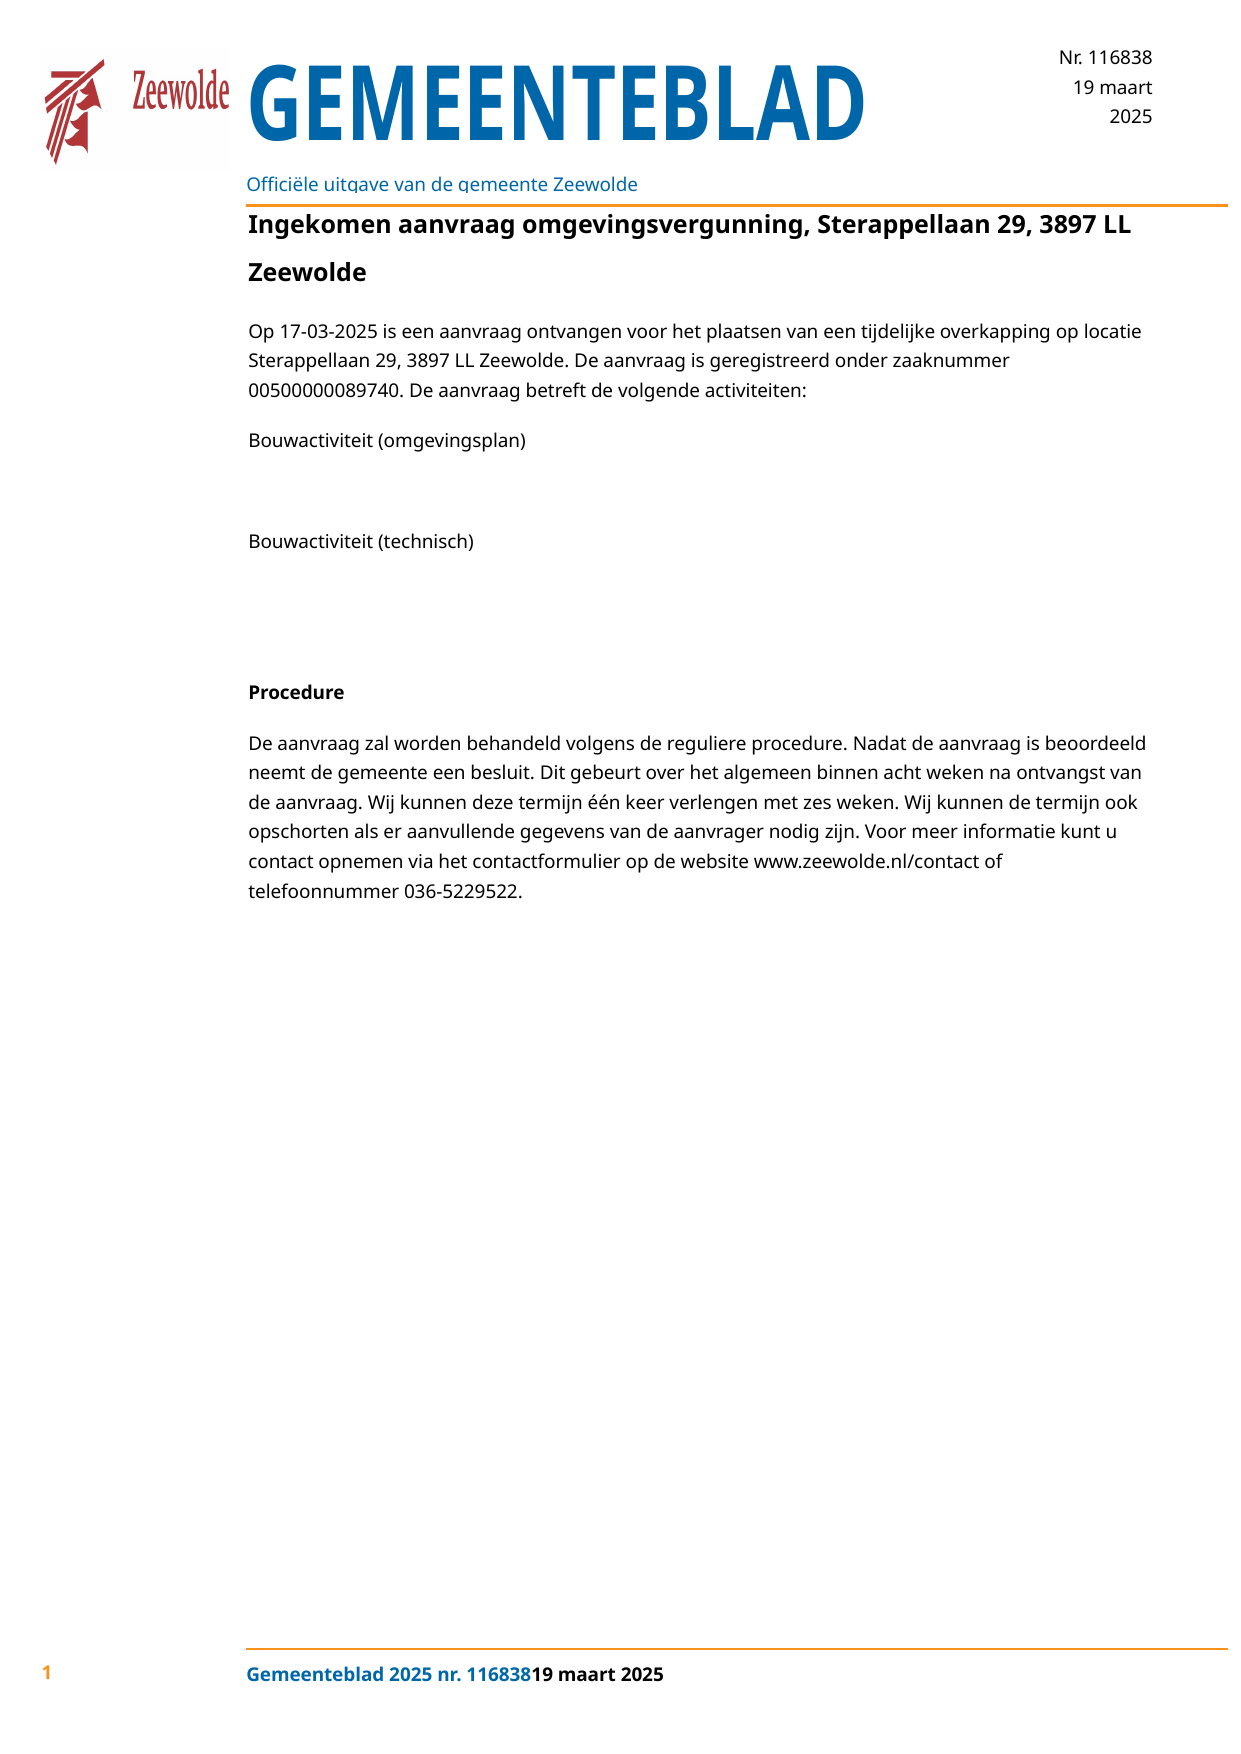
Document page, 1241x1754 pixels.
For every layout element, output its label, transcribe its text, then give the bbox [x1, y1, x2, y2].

text Ingekomen aanvraag omgevingsvergunning, Sterappellaan 29, 3897 LL Zeewolde [248, 207, 1152, 288]
picture [41, 47, 231, 172]
text De aanvraag zal worden behandeld volgens de reguliere procedure. Nadat de aanvraag is beoordeeld neemt de gemeente een besluit. Dit gebeurt over het algemeen binnen acht weken na ontvangst van de aanvraag. Wij kunnen deze termijn één keer verlengen met zes weken. Wij kunnen de termijn ook opschorten als er aanvullende gegevens van de aanvrager nodig zijn. Voor meer informatie kunt u contact opnemen via het contactformulier op de website www.zeewolde.nl/contact of telefoonnummer 036-5229522. [248, 730, 1152, 904]
text Procedure [248, 679, 1152, 705]
text Bouwactiviteit (omgevingsplan) [248, 427, 1152, 453]
text Bouwactiviteit (technisch) [248, 528, 1152, 554]
text Op 17-03-2025 is een aanvraag ontvangen voor het plaatsen van een tijdelijke overkapping op locatie Sterappellaan 29, 3897 LL Zeewolde. De aanvraag is geregistreerd onder zaaknummer 00500000089740. De aanvraag betreft de volgende activiteiten: [248, 318, 1152, 403]
